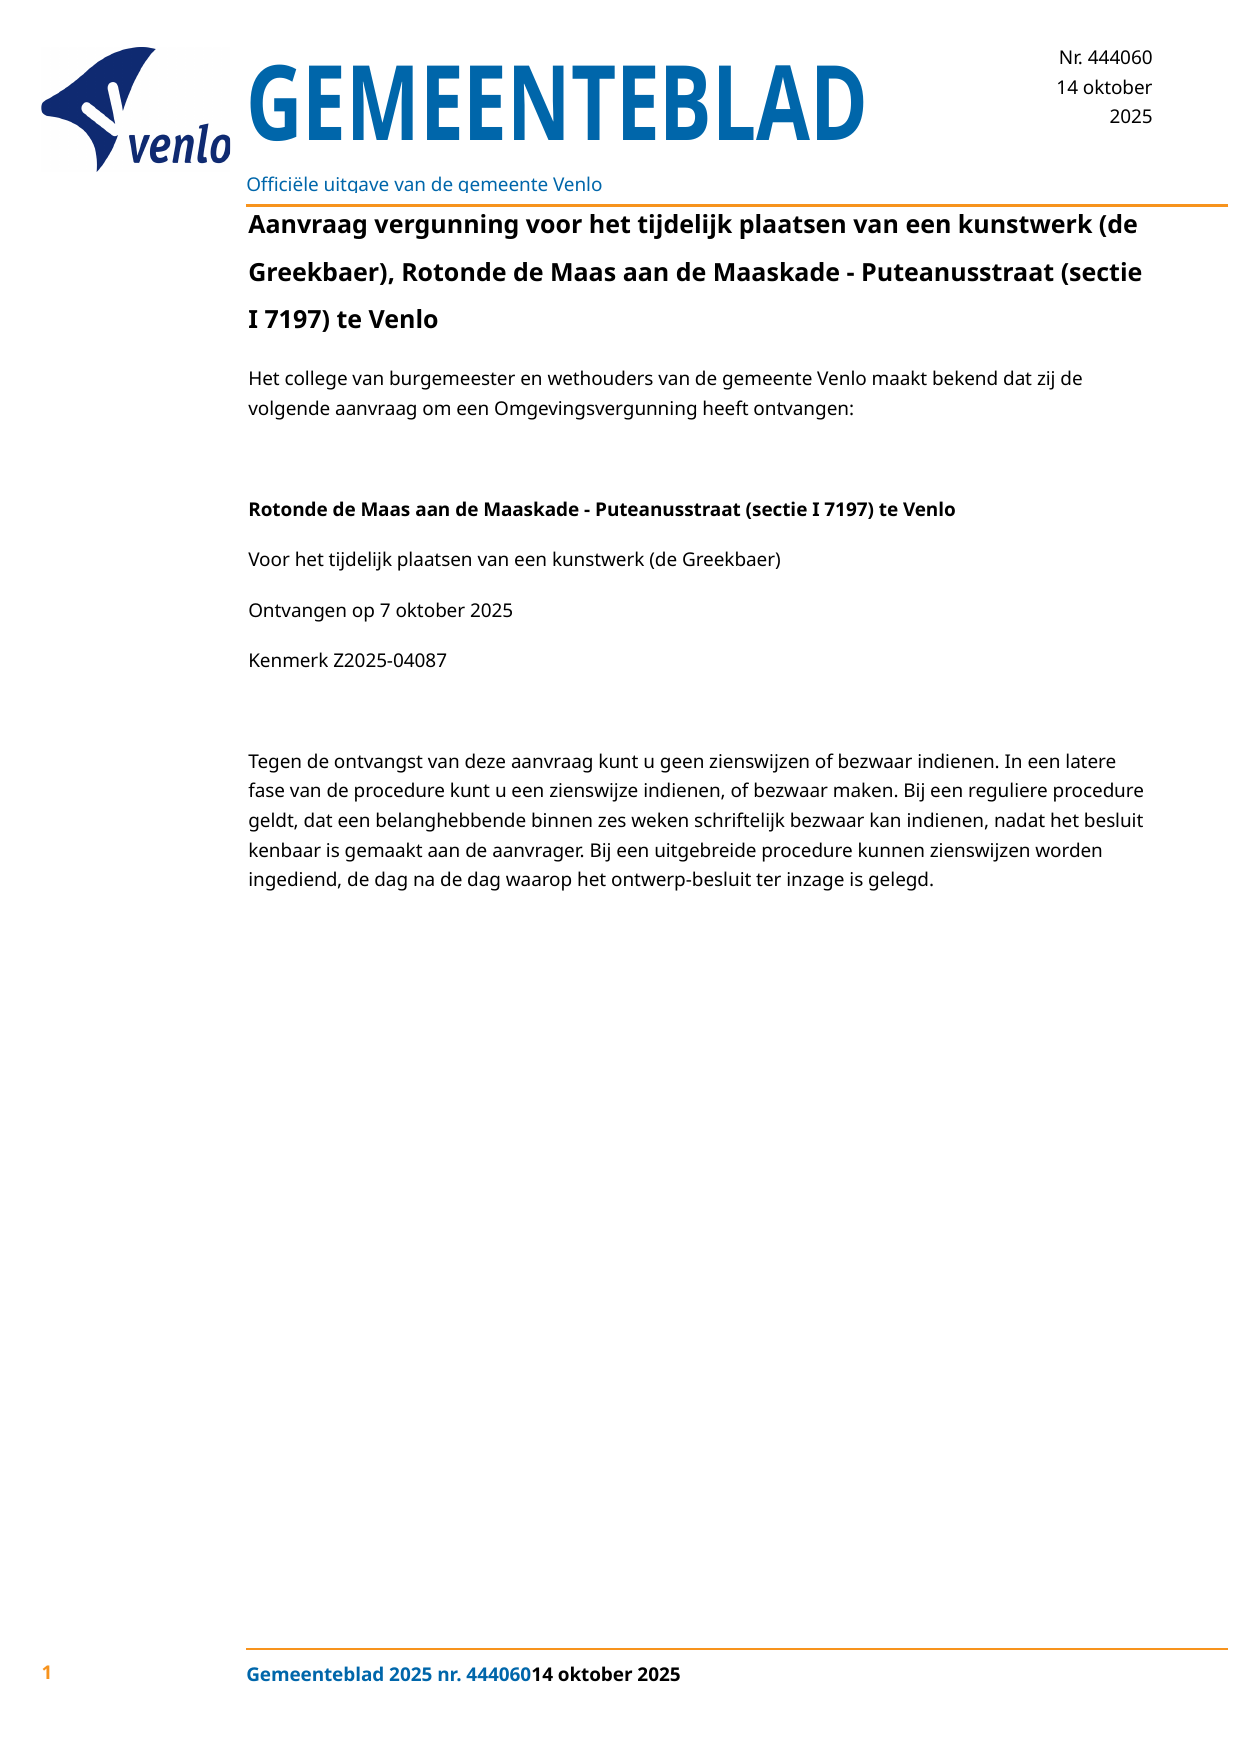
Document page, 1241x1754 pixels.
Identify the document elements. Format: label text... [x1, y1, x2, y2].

text Aanvraag vergunning voor het tijdelijk plaatsen van een kunstwerk (de Greekbaer), Rotonde de Maas aan de Maaskade - Puteanusstraat (sectie I 7197) te Venlo [248, 207, 1152, 336]
text Tegen de ontvangst van deze aanvraag kunt u geen zienswijzen of bezwaar indienen. In een latere fase van de procedure kunt u een zienswijze indienen, of bezwaar maken. Bij een reguliere procedure geldt, dat een belanghebbende binnen zes weken schriftelijk bezwaar kan indienen, nadat het besluit kenbaar is gemaakt aan de aanvrager. Bij een uitgebreide procedure kunnen zienswijzen worden ingediend, de dag na de dag waarop het ontwerp-besluit ter inzage is gelegd. [248, 748, 1152, 892]
text Kenmerk Z2025-04087 [248, 647, 1152, 673]
text Rotonde de Maas aan de Maaskade - Puteanusstraat (sectie I 7197) te Venlo [248, 496, 1152, 522]
text Ontvangen op 7 oktober 2025 [248, 597, 1152, 622]
text Het college van burgemeester en wethouders van de gemeente Venlo maakt bekend dat zij de volgende aanvraag om een Omgevingsvergunning heeft ontvangen: [248, 366, 1152, 421]
picture [41, 47, 231, 172]
text Voor het tijdelijk plaatsen van een kunstwerk (de Greekbaer) [248, 546, 1152, 572]
